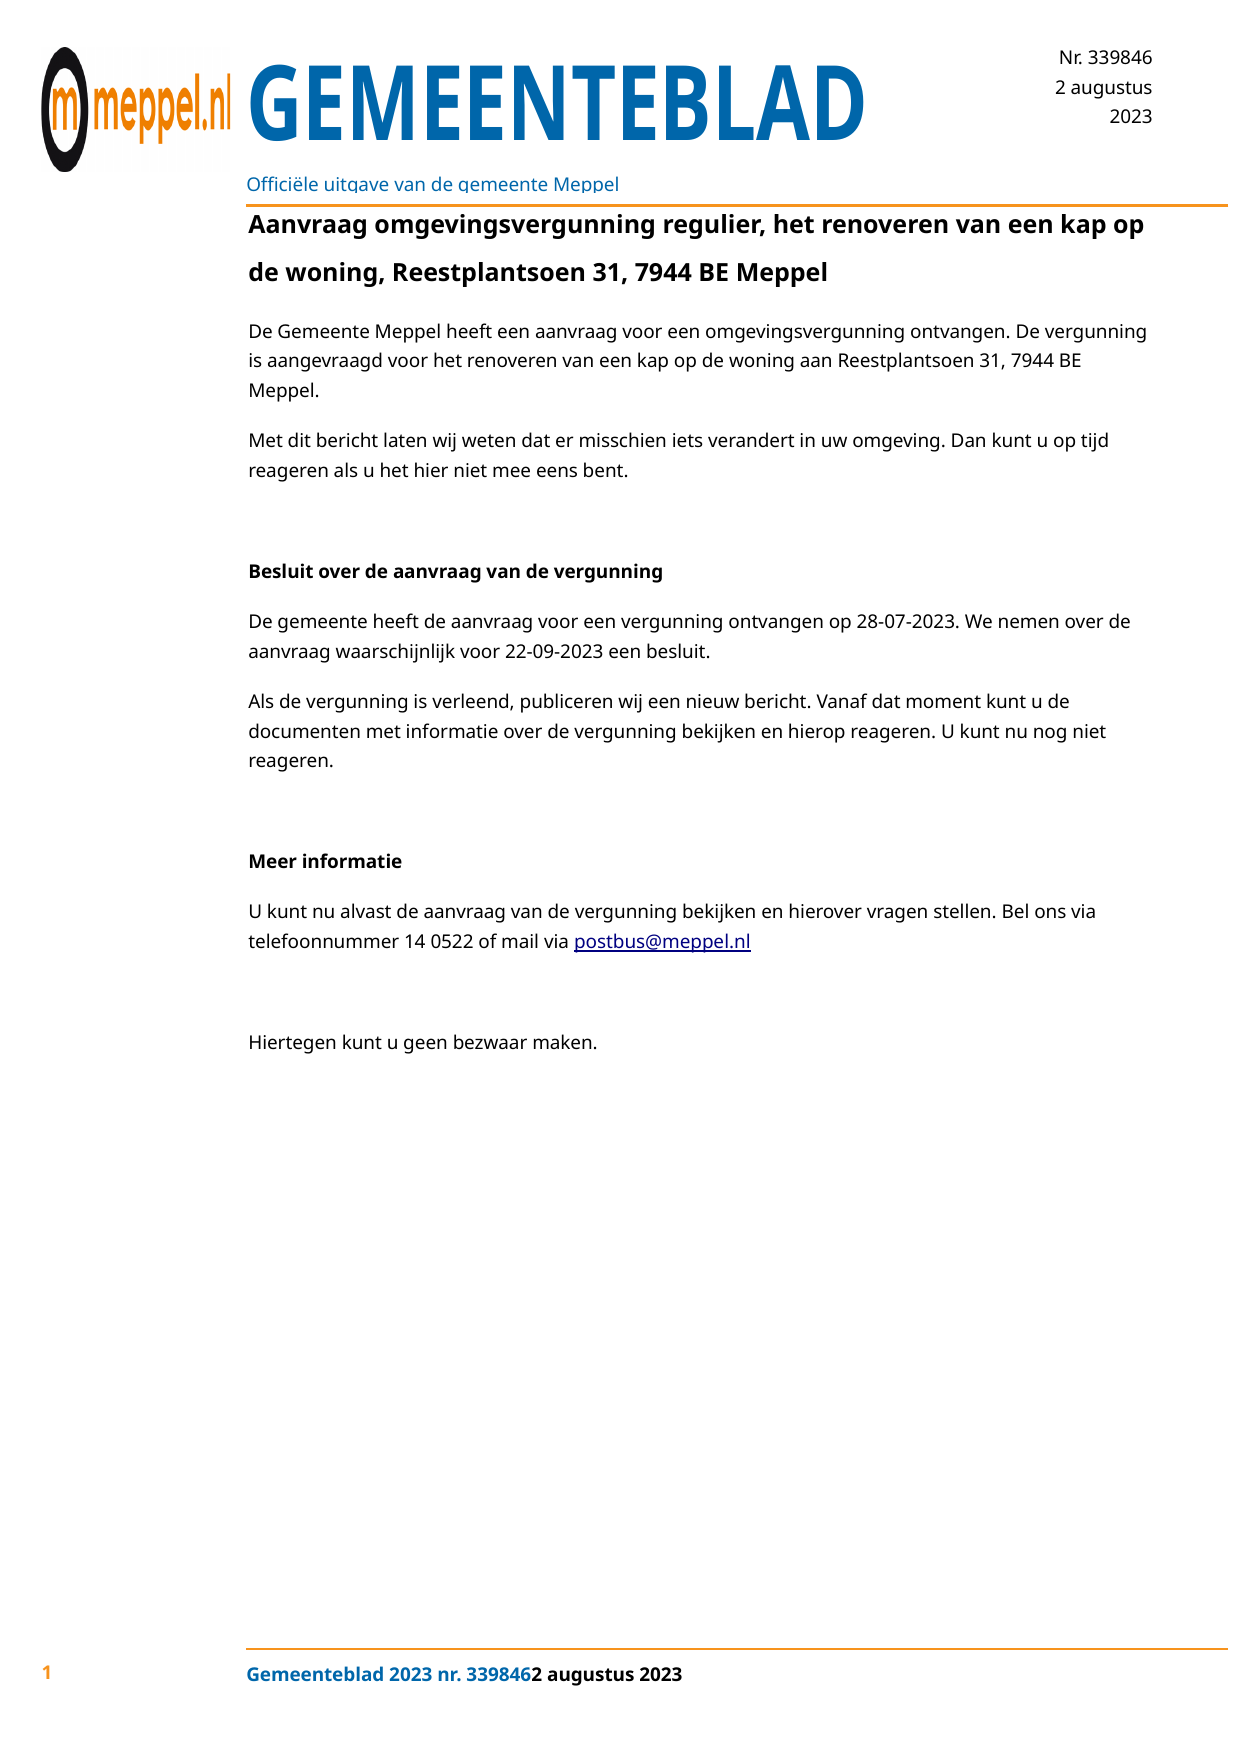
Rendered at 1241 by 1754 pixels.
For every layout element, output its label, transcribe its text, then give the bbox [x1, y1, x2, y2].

text U kunt nu alvast de aanvraag van de vergunning bekijken en hierover vragen stellen. Bel ons via telefoonnummer 14 0522 of mail via postbus@meppel.nl [248, 899, 1152, 954]
text Meer informatie [248, 848, 1152, 874]
text De Gemeente Meppel heeft een aanvraag voor een omgevingsvergunning ontvangen. De vergunning is aangevraagd voor het renoveren van een kap op de woning aan Reestplantsoen 31, 7944 BE Meppel. [248, 318, 1152, 403]
text Hiertegen kunt u geen bezwaar maken. [248, 1029, 1152, 1055]
text De gemeente heeft de aanvraag voor een vergunning ontvangen op 28-07-2023. We nemen over de aanvraag waarschijnlijk voor 22-09-2023 een besluit. [248, 608, 1152, 664]
text Aanvraag omgevingsvergunning regulier, het renoveren van een kap op de woning, Reestplantsoen 31, 7944 BE Meppel [248, 207, 1152, 288]
text Met dit bericht laten wij weten dat er misschien iets verandert in uw omgeving. Dan kunt u op tijd reageren als u het hier niet mee eens bent. [248, 427, 1152, 483]
picture [41, 47, 231, 172]
text Besluit over de aanvraag van de vergunning [248, 558, 1152, 584]
text Als de vergunning is verleend, publiceren wij een nieuw bericht. Vanaf dat moment kunt u de documenten met informatie over de vergunning bekijken en hierop reageren. U kunt nu nog niet reageren. [248, 688, 1152, 773]
